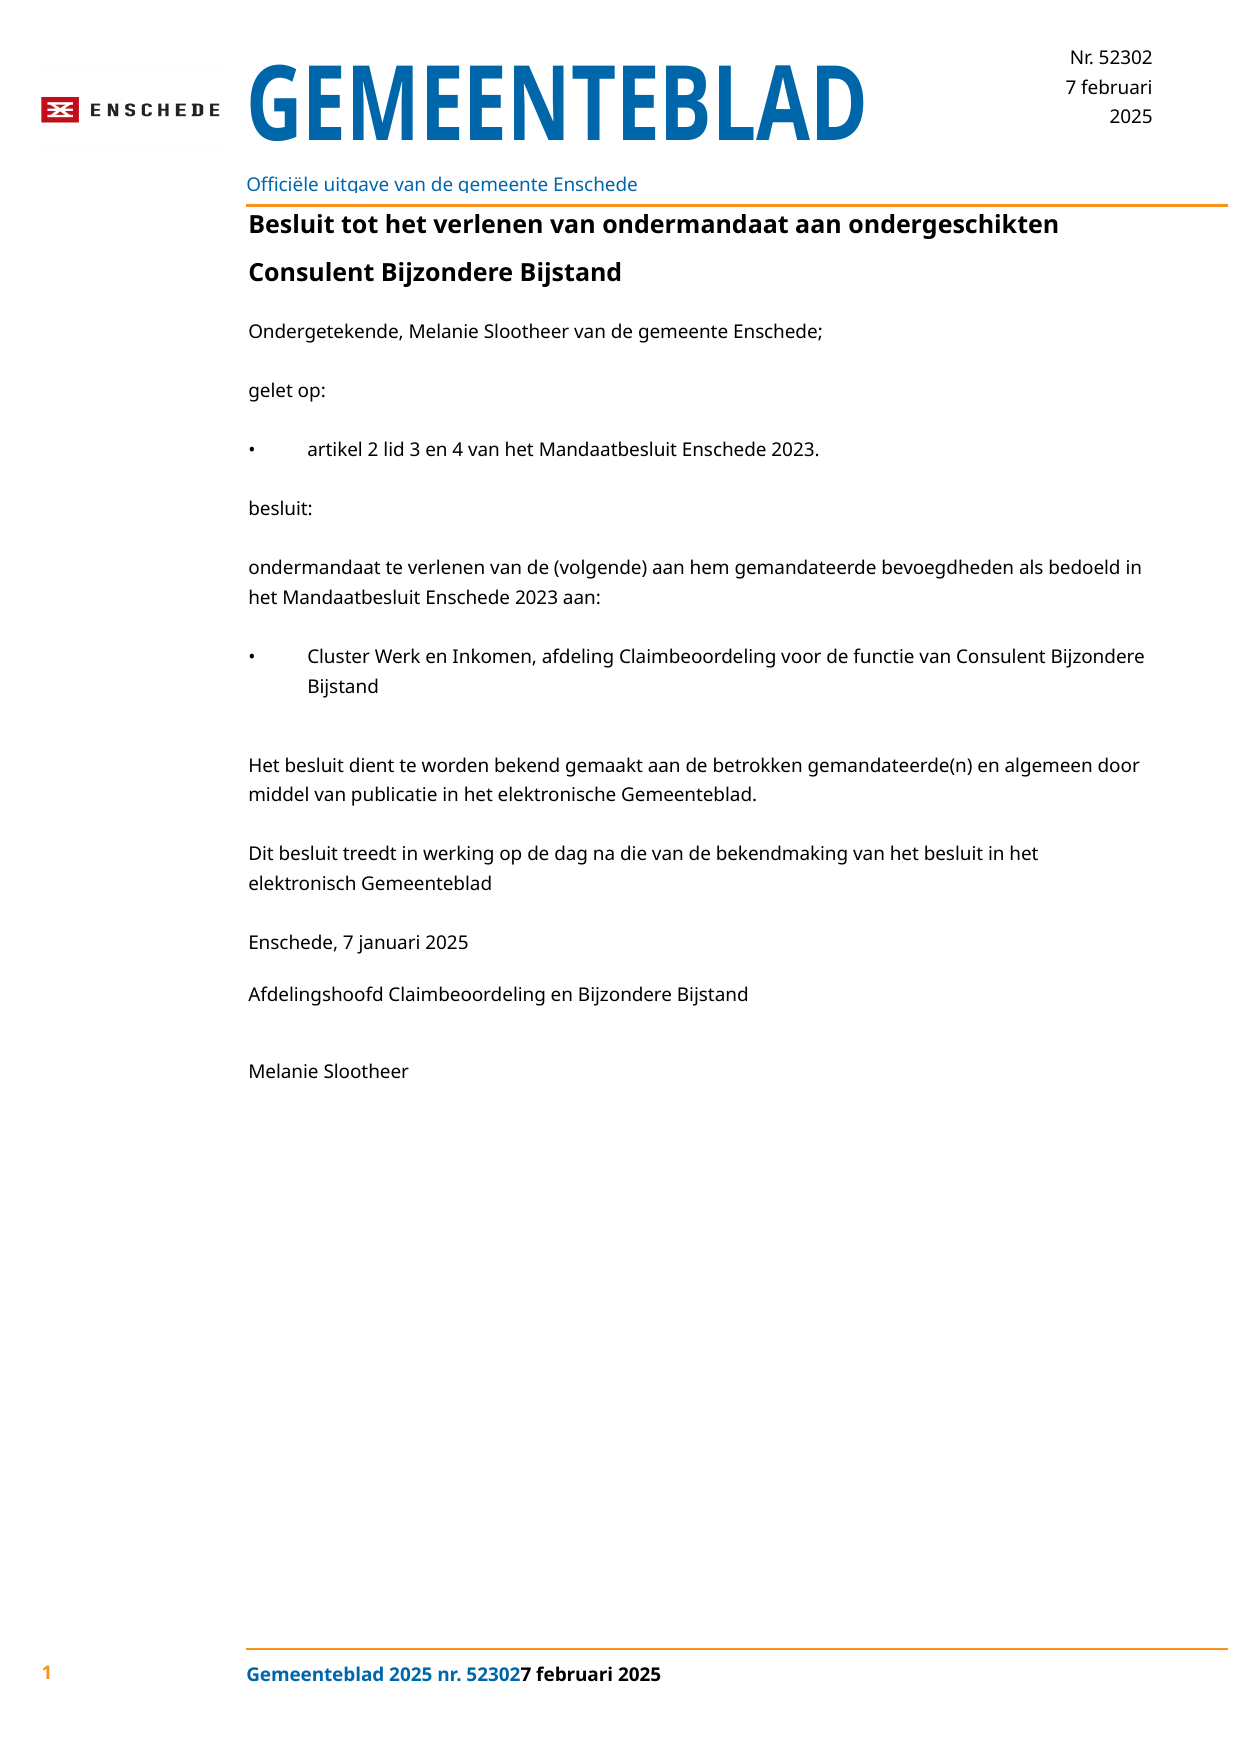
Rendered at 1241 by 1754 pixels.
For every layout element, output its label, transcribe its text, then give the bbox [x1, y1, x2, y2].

list Cluster Werk en Inkomen, afdeling Claimbeoordeling voor de functie van Consulent Bijzondere Bijstand [248, 643, 1152, 699]
text ondermandaat te verlenen van de (volgende) aan hem gemandateerde bevoegdheden als bedoeld in het Mandaatbesluit Enschede 2023 aan: [248, 554, 1152, 610]
text Dit besluit treedt in werking op de dag na die van de bekendmaking van het besluit in het elektronisch Gemeenteblad [248, 841, 1152, 896]
text Enschede, 7 januari 2025 [248, 929, 1152, 955]
picture [41, 47, 231, 172]
text Het besluit dient te worden bekend gemaakt aan de betrokken gemandateerde(n) en algemeen door middel van publicatie in het elektronische Gemeenteblad. [248, 752, 1152, 807]
list artikel 2 lid 3 en 4 van het Mandaatbesluit Enschede 2023. [248, 436, 1152, 462]
text Melanie Slootheer [248, 1058, 1152, 1084]
text Besluit tot het verlenen van ondermandaat aan ondergeschikten Consulent Bijzondere Bijstand [248, 207, 1152, 288]
text gelet op: [248, 377, 1152, 403]
text besluit: [248, 495, 1152, 521]
text Ondergetekende, Melanie Slootheer van de gemeente Enschede; [248, 318, 1152, 344]
text Afdelingshoofd Claimbeoordeling en Bijzondere Bijstand [248, 981, 1152, 1006]
